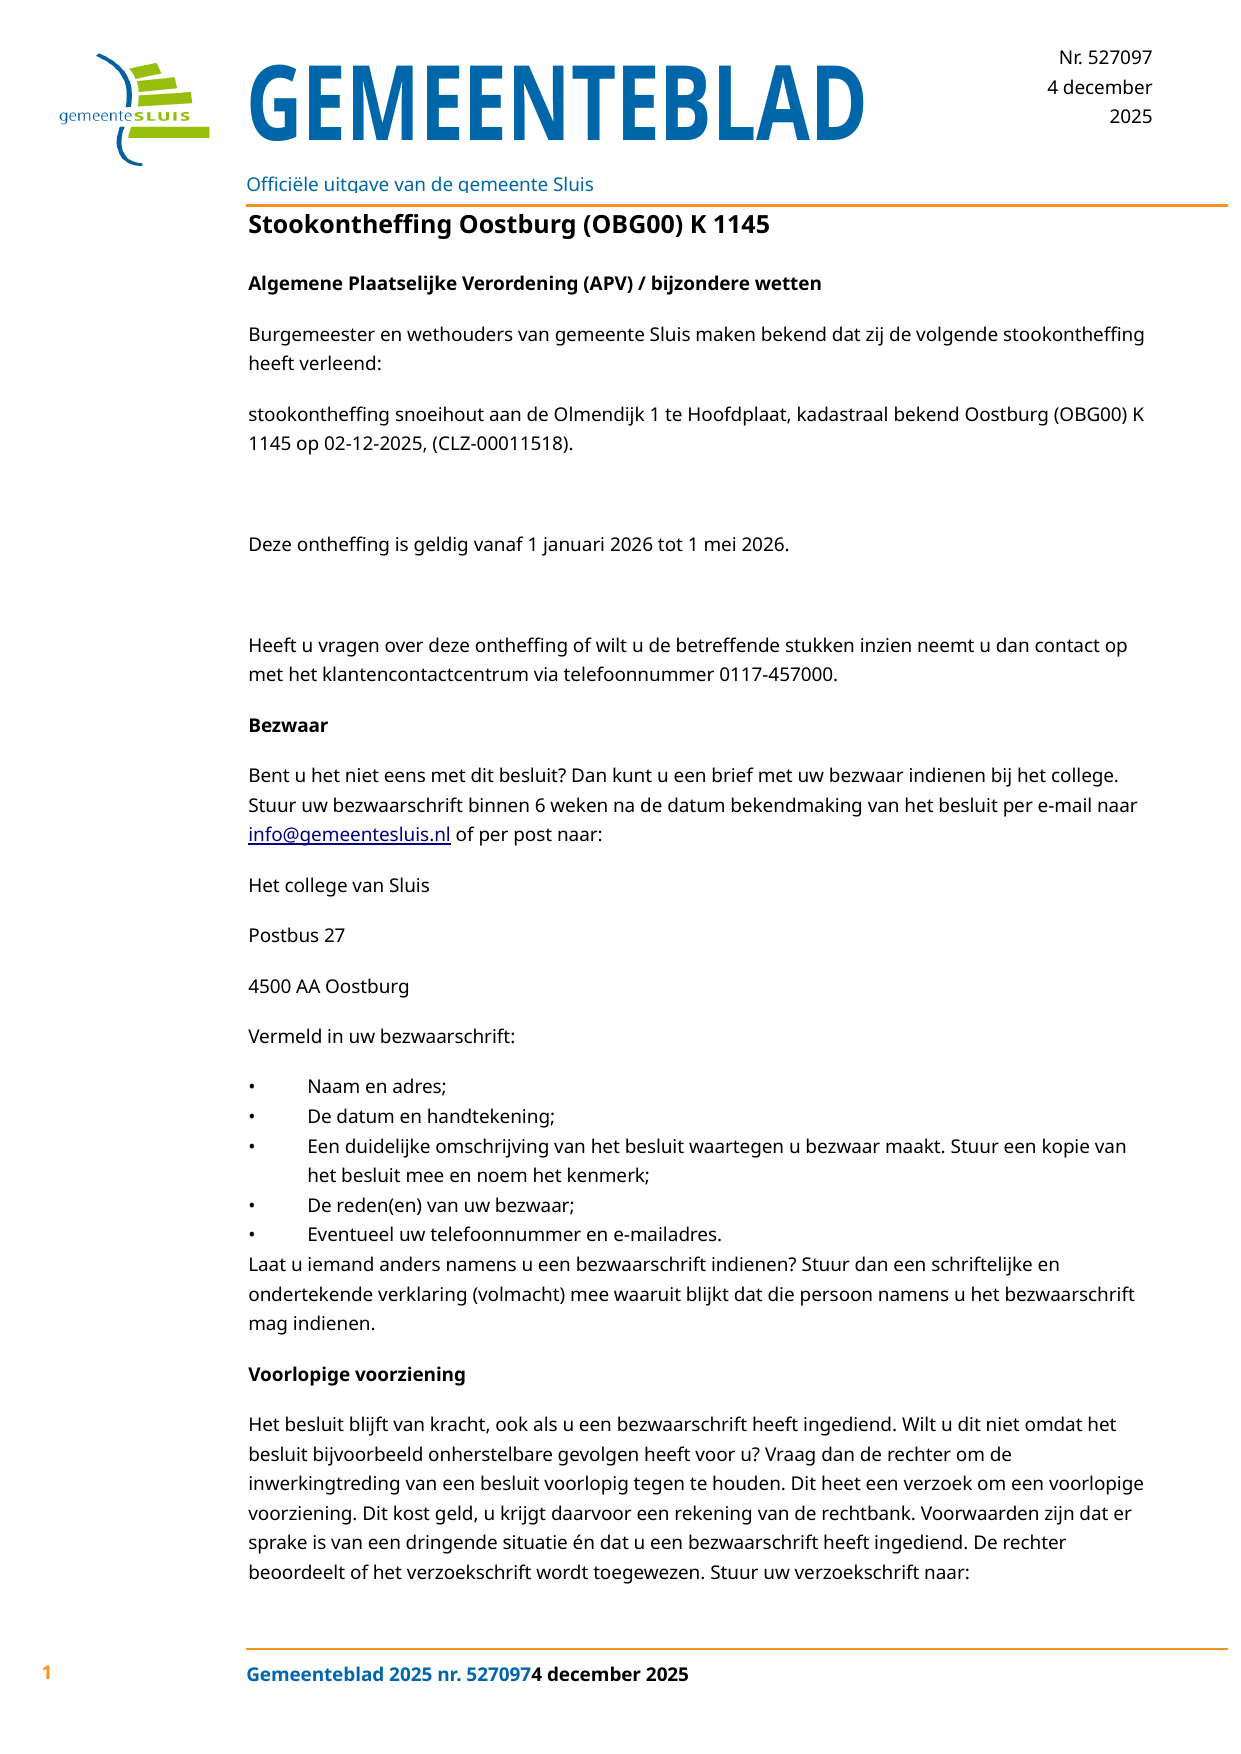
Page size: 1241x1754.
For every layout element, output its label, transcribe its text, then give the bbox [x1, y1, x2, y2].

text Heeft u vragen over deze ontheffing of wilt u de betreffende stukken inzien neemt u dan contact op met het klantencontactcentrum via telefoonnummer 0117-457000. [248, 632, 1152, 687]
list Naam en adres; [248, 1074, 1152, 1099]
text Laat u iemand anders namens u een bezwaarschrift indienen? Stuur dan een schriftelijke en ondertekende verklaring (volmacht) mee waaruit blijkt dat die persoon namens u het bezwaarschrift mag indienen. [248, 1251, 1152, 1336]
text stookontheffing snoeihout aan de Olmendijk 1 te Hoofdplaat, kadastraal bekend Oostburg (OBG00) K 1145 op 02-12-2025, (CLZ-00011518). [248, 401, 1152, 456]
list De reden(en) van uw bezwaar; [248, 1192, 1152, 1218]
text Burgemeester en wethouders van gemeente Sluis maken bekend dat zij de volgende stookontheffing heeft verleend: [248, 321, 1152, 376]
text Het besluit blijft van kracht, ook als u een bezwaarschrift heeft ingediend. Wilt u dit niet omdat het besluit bijvoorbeeld onherstelbare gevolgen heeft voor u? Vraag dan de rechter om de inwerkingtreding van een besluit voorlopig tegen te houden. Dit heet een verzoek om een voorlopige voorziening. Dit kost geld, u krijgt daarvoor een rekening van de rechtbank. Voorwaarden zijn dat er sprake is van een dringende situatie én dat u een bezwaarschrift heeft ingediend. De rechter beoordeelt of het verzoekschrift wordt toegewezen. Stuur uw verzoekschrift naar: [248, 1411, 1152, 1585]
picture [41, 47, 231, 172]
text Stookontheffing Oostburg (OBG00) K 1145 [248, 207, 1152, 241]
text Postbus 27 [248, 922, 1152, 948]
text Bezwaar [248, 712, 1152, 738]
text Vermeld in uw bezwaarschrift: [248, 1023, 1152, 1049]
list Eventueel uw telefoonnummer en e-mailadres. [248, 1222, 1152, 1247]
text Het college van Sluis [248, 872, 1152, 898]
text Algemene Plaatselijke Verordening (APV) / bijzondere wetten [248, 270, 1152, 296]
list De datum en handtekening; [248, 1103, 1152, 1129]
text Deze ontheffing is geldig vanaf 1 januari 2026 tot 1 mei 2026. [248, 531, 1152, 557]
list Een duidelijke omschrijving van het besluit waartegen u bezwaar maakt. Stuur een kopie van het besluit mee en noem het kenmerk; [248, 1133, 1152, 1188]
text Voorlopige voorziening [248, 1361, 1152, 1386]
text 4500 AA Oostburg [248, 973, 1152, 998]
text Bent u het niet eens met dit besluit? Dan kunt u een brief met uw bezwaar indienen bij het college. Stuur uw bezwaarschrift binnen 6 weken na de datum bekendmaking van het besluit per e-mail naar info@gemeentesluis.nl of per post naar: [248, 762, 1152, 847]
